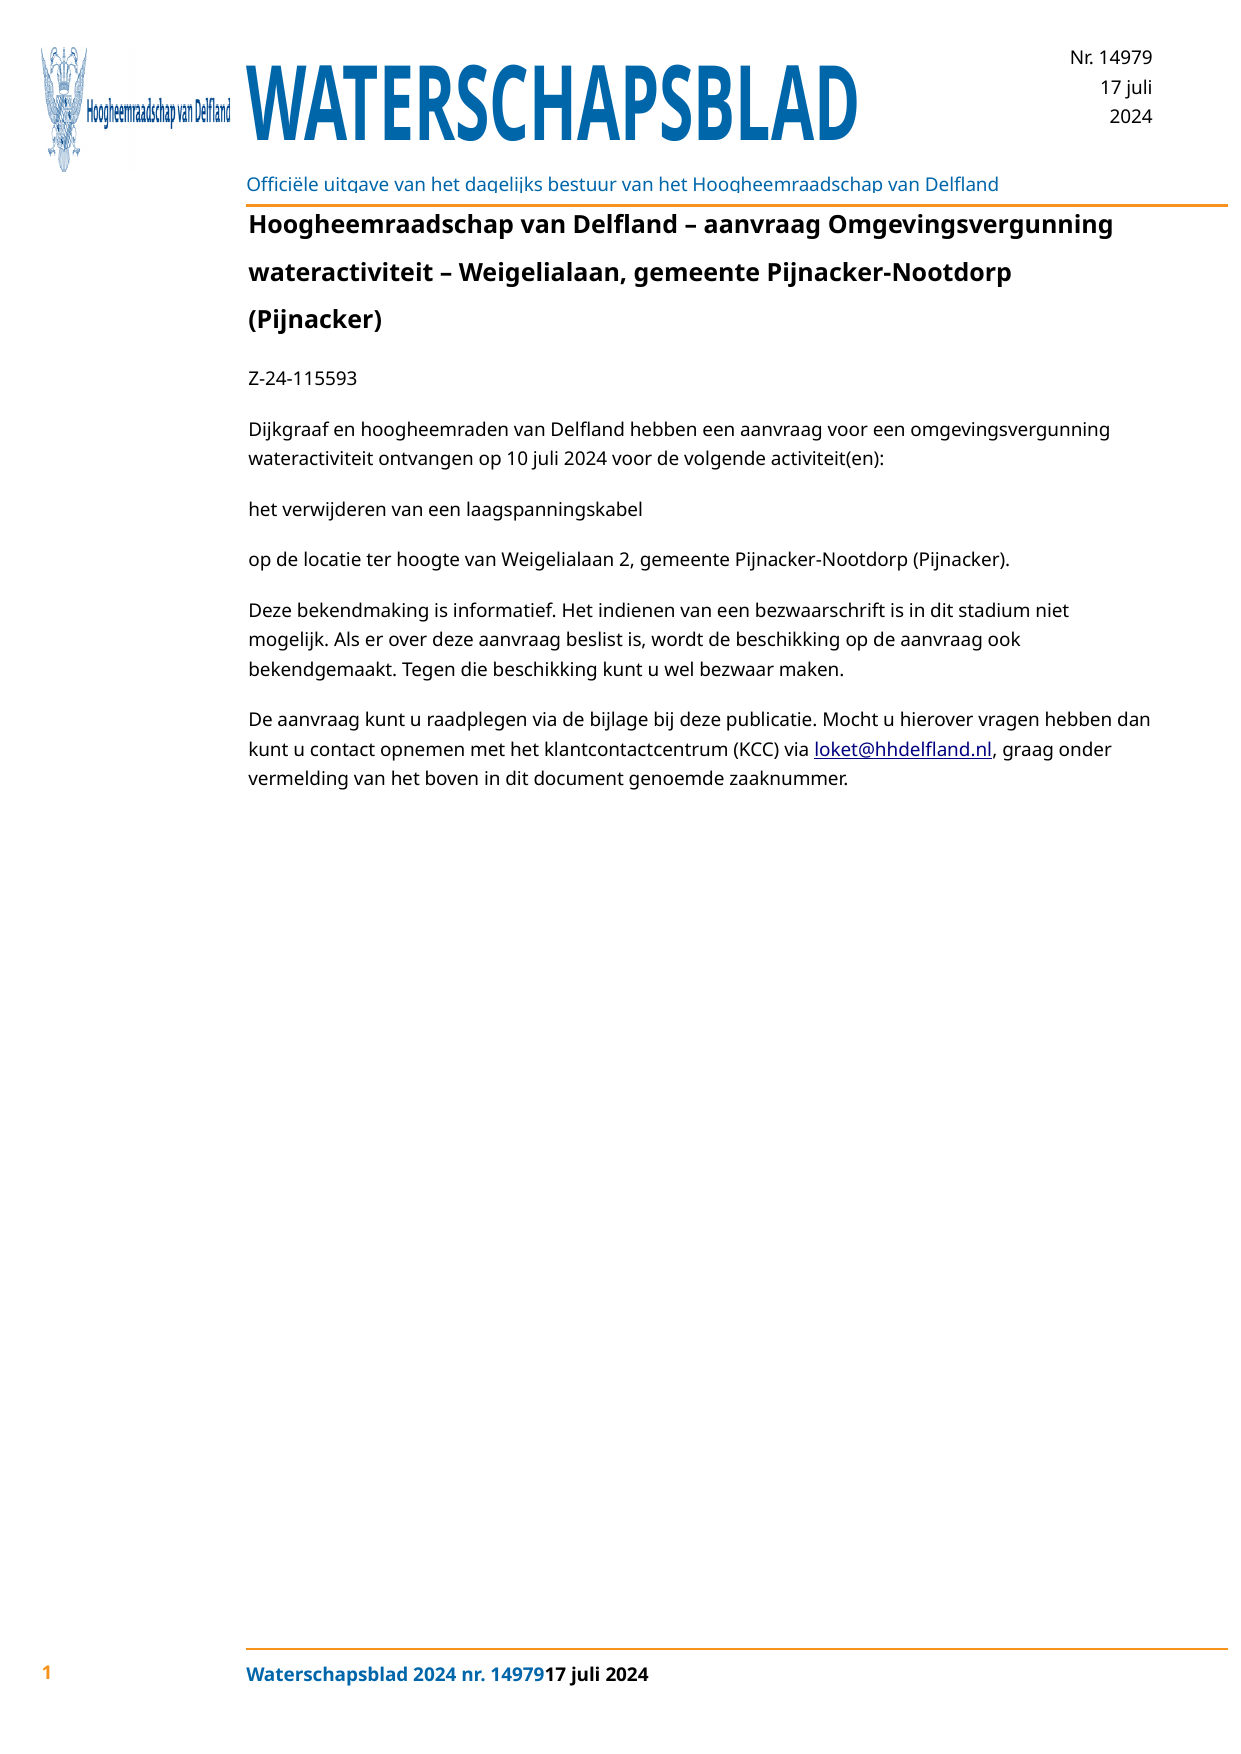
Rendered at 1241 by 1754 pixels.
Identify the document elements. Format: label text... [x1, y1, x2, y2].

text Dijkgraaf en hoogheemraden van Delfland hebben een aanvraag voor een omgevingsvergunning wateractiviteit ontvangen op 10 juli 2024 voor de volgende activiteit(en): [248, 416, 1152, 471]
text op de locatie ter hoogte van Weigelialaan 2, gemeente Pijnacker-Nootdorp (Pijnacker). [248, 546, 1152, 572]
picture [41, 47, 231, 172]
text Hoogheemraadschap van Delfland – aanvraag Omgevingsvergunning wateractiviteit – Weigelialaan, gemeente Pijnacker-Nootdorp (Pijnacker) [248, 207, 1152, 336]
text De aanvraag kunt u raadplegen via de bijlage bij deze publicatie. Mocht u hierover vragen hebben dan kunt u contact opnemen met het klantcontactcentrum (KCC) via loket@hhdelfland.nl, graag onder vermelding van het boven in dit document genoemde zaaknummer. [248, 706, 1152, 791]
text het verwijderen van een laagspanningskabel [248, 496, 1152, 522]
text Deze bekendmaking is informatief. Het indienen van een bezwaarschrift is in dit stadium niet mogelijk. Als er over deze aanvraag beslist is, wordt de beschikking op de aanvraag ook bekendgemaakt. Tegen die beschikking kunt u wel bezwaar maken. [248, 597, 1152, 682]
text Z-24-115593 [248, 366, 1152, 391]
